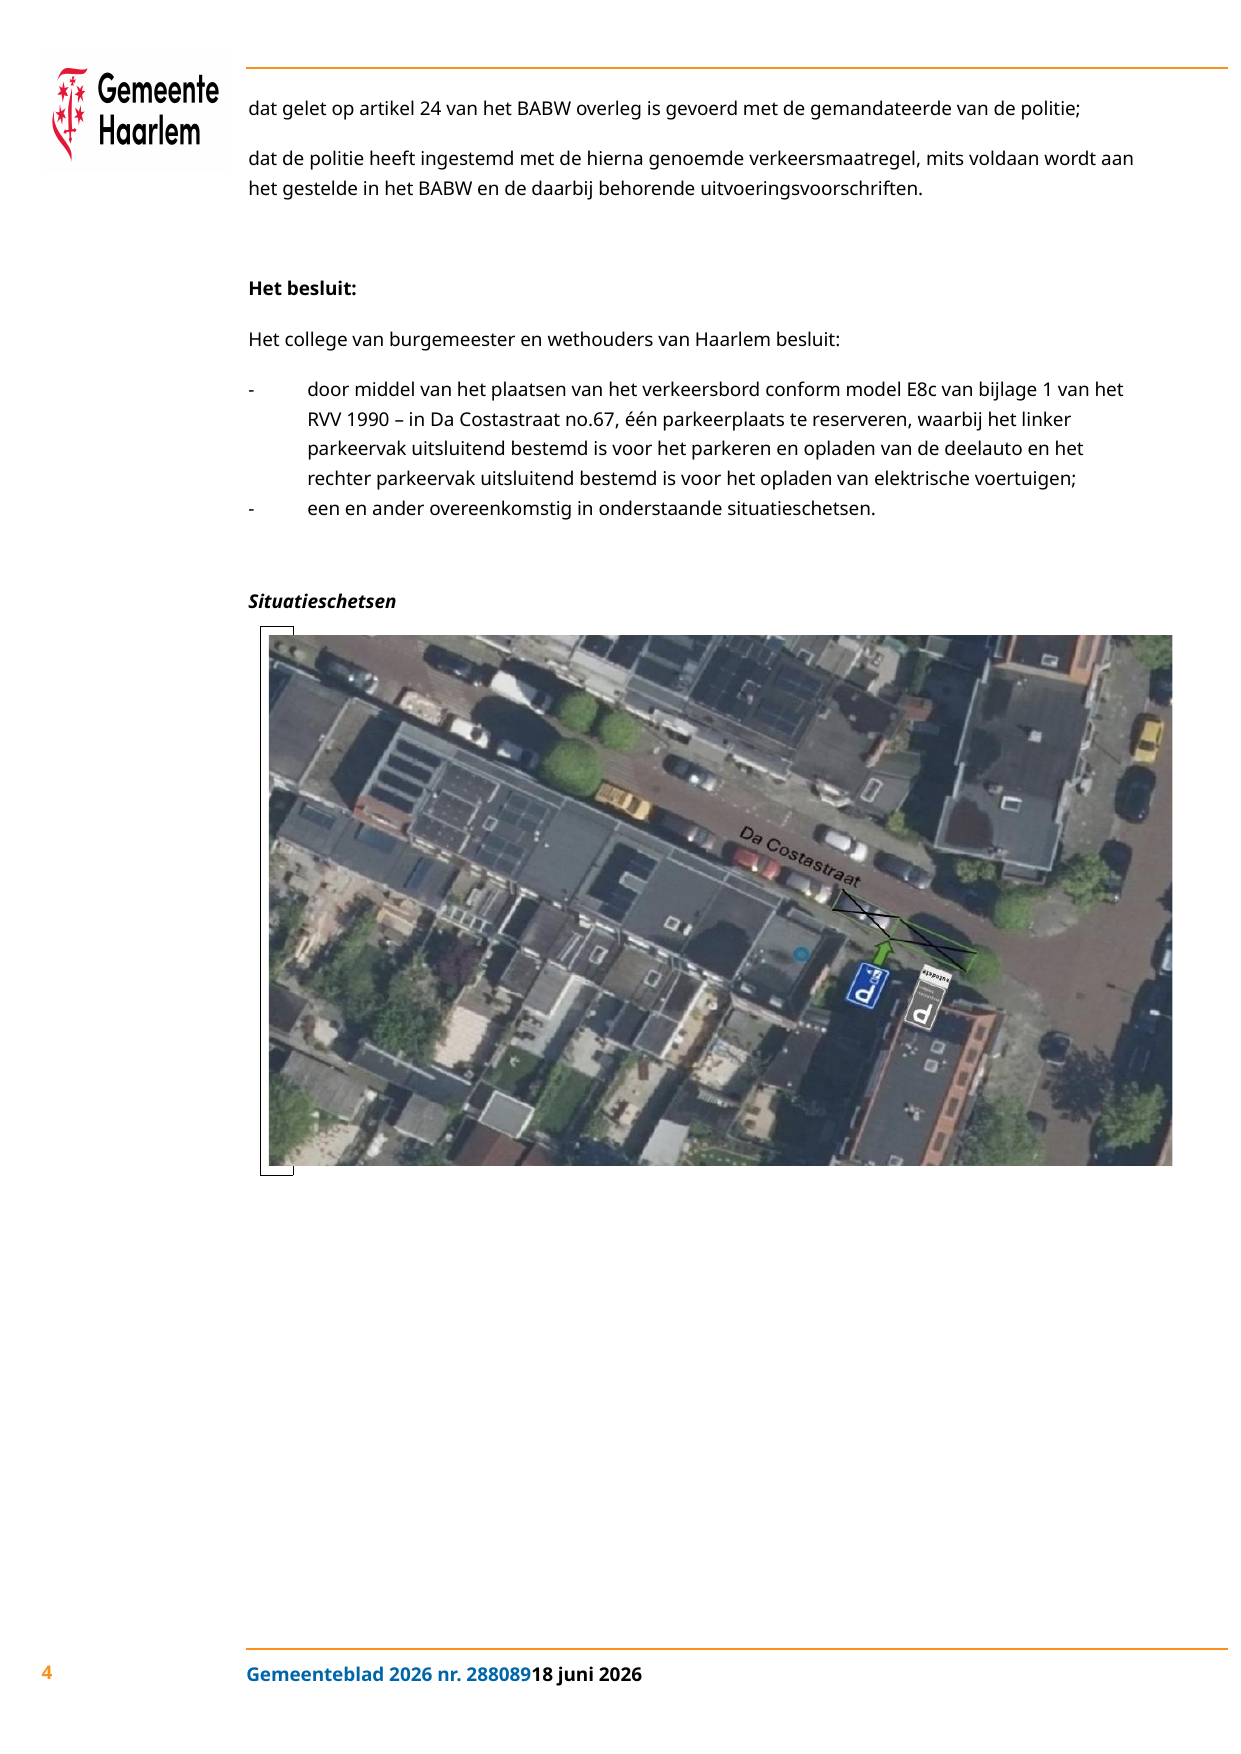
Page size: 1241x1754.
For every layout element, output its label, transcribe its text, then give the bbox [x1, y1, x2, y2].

text Het besluit: [248, 276, 1152, 301]
text dat gelet op artikel 24 van het BABW overleg is gevoerd met de gemandateerde van de politie; [248, 95, 1152, 121]
picture [268, 635, 1173, 1166]
text dat de politie heeft ingestemd met de hierna genoemde verkeersmaatregel, mits voldaan wordt aan het gestelde in het BABW en de daarbij behorende uitvoeringsvoorschriften. [248, 145, 1152, 201]
list door middel van het plaatsen van het verkeersbord conform model E8c van bijlage 1 van het RVV 1990 – in Da Costastraat no.67, één parkeerplaats te reserveren, waarbij het linker parkeervak uitsluitend bestemd is voor het parkeren en opladen van de deelauto en het rechter parkeervak uitsluitend bestemd is voor het opladen van elektrische voertuigen; [248, 376, 1152, 491]
picture [41, 47, 231, 172]
text Het college van burgemeester en wethouders van Haarlem besluit: [248, 326, 1152, 352]
text Situatieschetsen [248, 588, 1152, 614]
list een en ander overeenkomstig in onderstaande situatieschetsen. [248, 495, 1152, 521]
